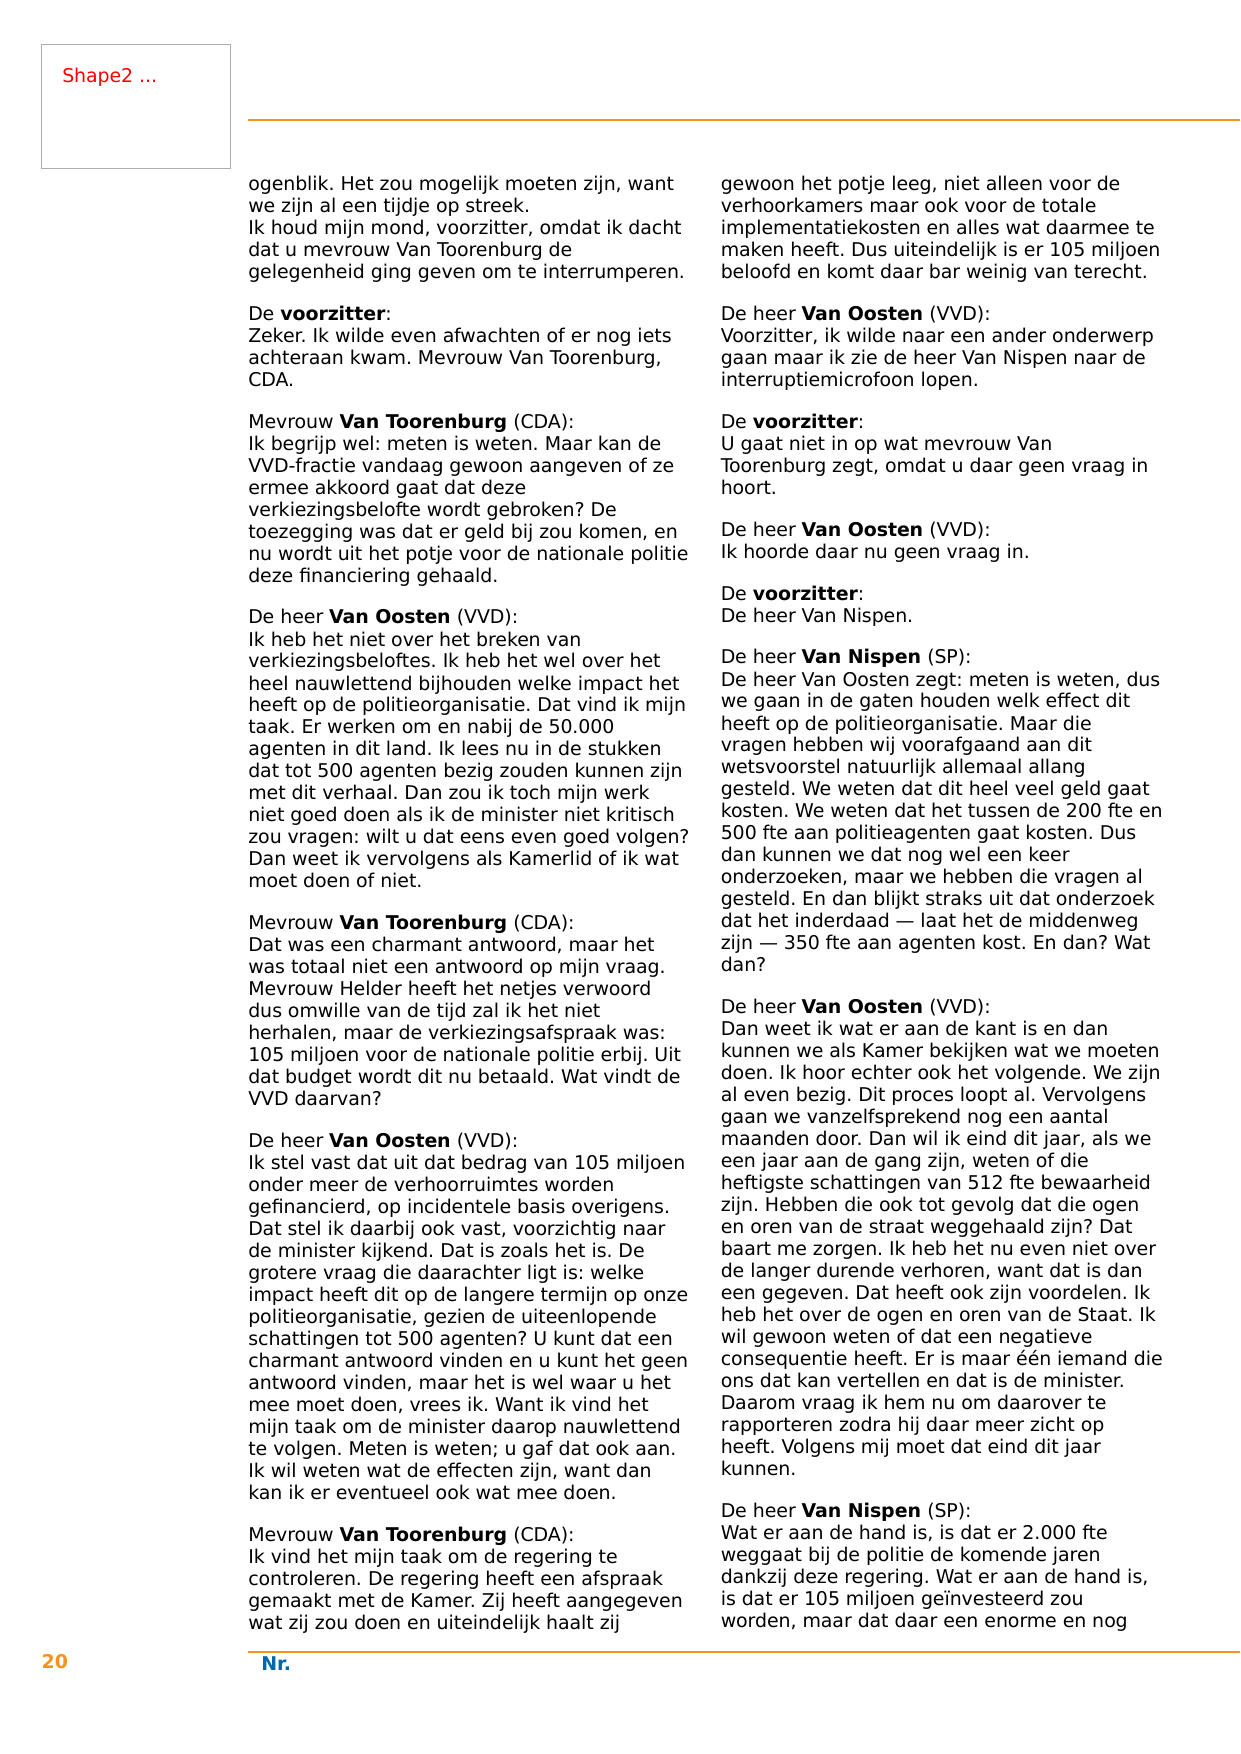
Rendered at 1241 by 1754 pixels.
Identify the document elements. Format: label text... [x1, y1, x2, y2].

text Dan weet ik wat er aan de kant is en dan kunnen we als Kamer bekijken wat we moeten doen. Ik hoor echter ook het volgende. We zijn al even bezig. Dit proces loopt al. Vervolgens gaan we vanzelfsprekend nog een aantal maanden door. Dan wil ik eind dit jaar, als we een jaar aan de gang zijn, weten of die heftigste schattingen van 512 fte bewaarheid zijn. Hebben die ook tot gevolg dat die ogen en oren van de straat weggehaald zijn? Dat baart me zorgen. Ik heb het nu even niet over de langer durende verhoren, want dat is dan een gegeven. Dat heeft ook zijn voordelen. Ik heb het over de ogen en oren van de Staat. Ik wil gewoon weten of dat een negatieve consequentie heeft. Er is maar één iemand die ons dat kan vertellen en dat is de minister. Daarom vraag ik hem nu om daarover te rapporteren zodra hij daar meer zicht op heeft. Volgens mij moet dat eind dit jaar kunnen. [721, 1018, 1163, 1480]
text De voorzitter: [721, 582, 1163, 604]
text U gaat niet in op wat mevrouw Van Toorenburg zegt, omdat u daar geen vraag in hoort. [721, 433, 1163, 498]
text Ik begrijp wel: meten is weten. Maar kan de VVD-fractie vandaag gewoon aangeven of ze ermee akkoord gaat dat deze verkiezingsbelofte wordt gebroken? De toezegging was dat er geld bij zou komen, en nu wordt uit het potje voor de nationale politie deze financiering gehaald. [248, 433, 691, 586]
text Ik houd mijn mond, voorzitter, omdat ik dacht dat u mevrouw Van Toorenburg de gelegenheid ging geven om te interrumperen. [248, 217, 691, 283]
text De heer Van Oosten (VVD): [721, 518, 1163, 541]
text Mevrouw Van Toorenburg (CDA): [248, 411, 691, 433]
text De heer Van Oosten (VVD): [248, 606, 691, 628]
text Mevrouw Van Toorenburg (CDA): [248, 1524, 691, 1546]
text Ik stel vast dat uit dat bedrag van 105 miljoen onder meer de verhoorruimtes worden gefinancierd, op incidentele basis overigens. Dat stel ik daarbij ook vast, voorzichtig naar de minister kijkend. Dat is zoals het is. De grotere vraag die daarachter ligt is: welke impact heeft dit op de langere termijn op onze politieorganisatie, gezien de uiteenlopende schattingen tot 500 agenten? U kunt dat een charmant antwoord vinden en u kunt het geen antwoord vinden, maar het is wel waar u het mee moet doen, vrees ik. Want ik vind het mijn taak om de minister daarop nauwlettend te volgen. Meten is weten; u gaf dat ook aan. Ik wil weten wat de effecten zijn, want dan kan ik er eventueel ook wat mee doen. [248, 1152, 691, 1504]
text De heer Van Nispen (SP): [721, 646, 1163, 668]
text De heer Van Oosten (VVD): [721, 996, 1163, 1018]
text De voorzitter: [248, 303, 691, 325]
text gewoon het potje leeg, niet alleen voor de verhoorkamers maar ook voor de totale implementatiekosten en alles wat daarmee te maken heeft. Dus uiteindelijk is er 105 miljoen beloofd en komt daar bar weinig van terecht. [721, 173, 1163, 283]
text De heer Van Nispen (SP): [721, 1500, 1163, 1522]
text De heer Van Oosten zegt: meten is weten, dus we gaan in de gaten houden welk effect dit heeft op de politieorganisatie. Maar die vragen hebben wij voorafgaand aan dit wetsvoorstel natuurlijk allemaal allang gesteld. We weten dat dit heel veel geld gaat kosten. We weten dat het tussen de 200 fte en 500 fte aan politieagenten gaat kosten. Dus dan kunnen we dat nog wel een keer onderzoeken, maar we hebben die vragen al gesteld. En dan blijkt straks uit dat onderzoek dat het inderdaad — laat het de middenweg zijn — 350 fte aan agenten kost. En dan? Wat dan? [721, 668, 1163, 976]
text Ik vind het mijn taak om de regering te controleren. De regering heeft een afspraak gemaakt met de Kamer. Zij heeft aangegeven wat zij zou doen en uiteindelijk haalt zij [248, 1546, 691, 1633]
text Ik hoorde daar nu geen vraag in. [721, 541, 1163, 562]
text Zeker. Ik wilde even afwachten of er nog iets achteraan kwam. Mevrouw Van Toorenburg, CDA. [248, 325, 691, 391]
text Mevrouw Van Toorenburg (CDA): [248, 912, 691, 934]
text Ik heb het niet over het breken van verkiezingsbeloftes. Ik heb het wel over het heel nauwlettend bijhouden welke impact het heeft op de politieorganisatie. Dat vind ik mijn taak. Er werken om en nabij de 50.000 agenten in dit land. Ik lees nu in de stukken dat tot 500 agenten bezig zouden kunnen zijn met dit verhaal. Dan zou ik toch mijn werk niet goed doen als ik de minister niet kritisch zou vragen: wilt u dat eens even goed volgen? Dan weet ik vervolgens als Kamerlid of ik wat moet doen of niet. [248, 628, 691, 892]
text ogenblik. Het zou mogelijk moeten zijn, want we zijn al een tijdje op streek. [248, 173, 691, 217]
text Wat er aan de hand is, is dat er 2.000 fte weggaat bij de politie de komende jaren dankzij deze regering. Wat er aan de hand is, is dat er 105 miljoen geïnvesteerd zou worden, maar dat daar een enorme en nog [721, 1522, 1163, 1632]
text Dat was een charmant antwoord, maar het was totaal niet een antwoord op mijn vraag. Mevrouw Helder heeft het netjes verwoord dus omwille van de tijd zal ik het niet herhalen, maar de verkiezingsafspraak was: 105 miljoen voor de nationale politie erbij. Uit dat budget wordt dit nu betaald. Wat vindt de VVD daarvan? [248, 934, 691, 1110]
text De voorzitter: [721, 411, 1163, 433]
text De heer Van Nispen. [721, 604, 1163, 626]
text De heer Van Oosten (VVD): [721, 303, 1163, 325]
text Voorzitter, ik wilde naar een ander onderwerp gaan maar ik zie de heer Van Nispen naar de interruptiemicrofoon lopen. [721, 325, 1163, 391]
text De heer Van Oosten (VVD): [248, 1130, 691, 1152]
